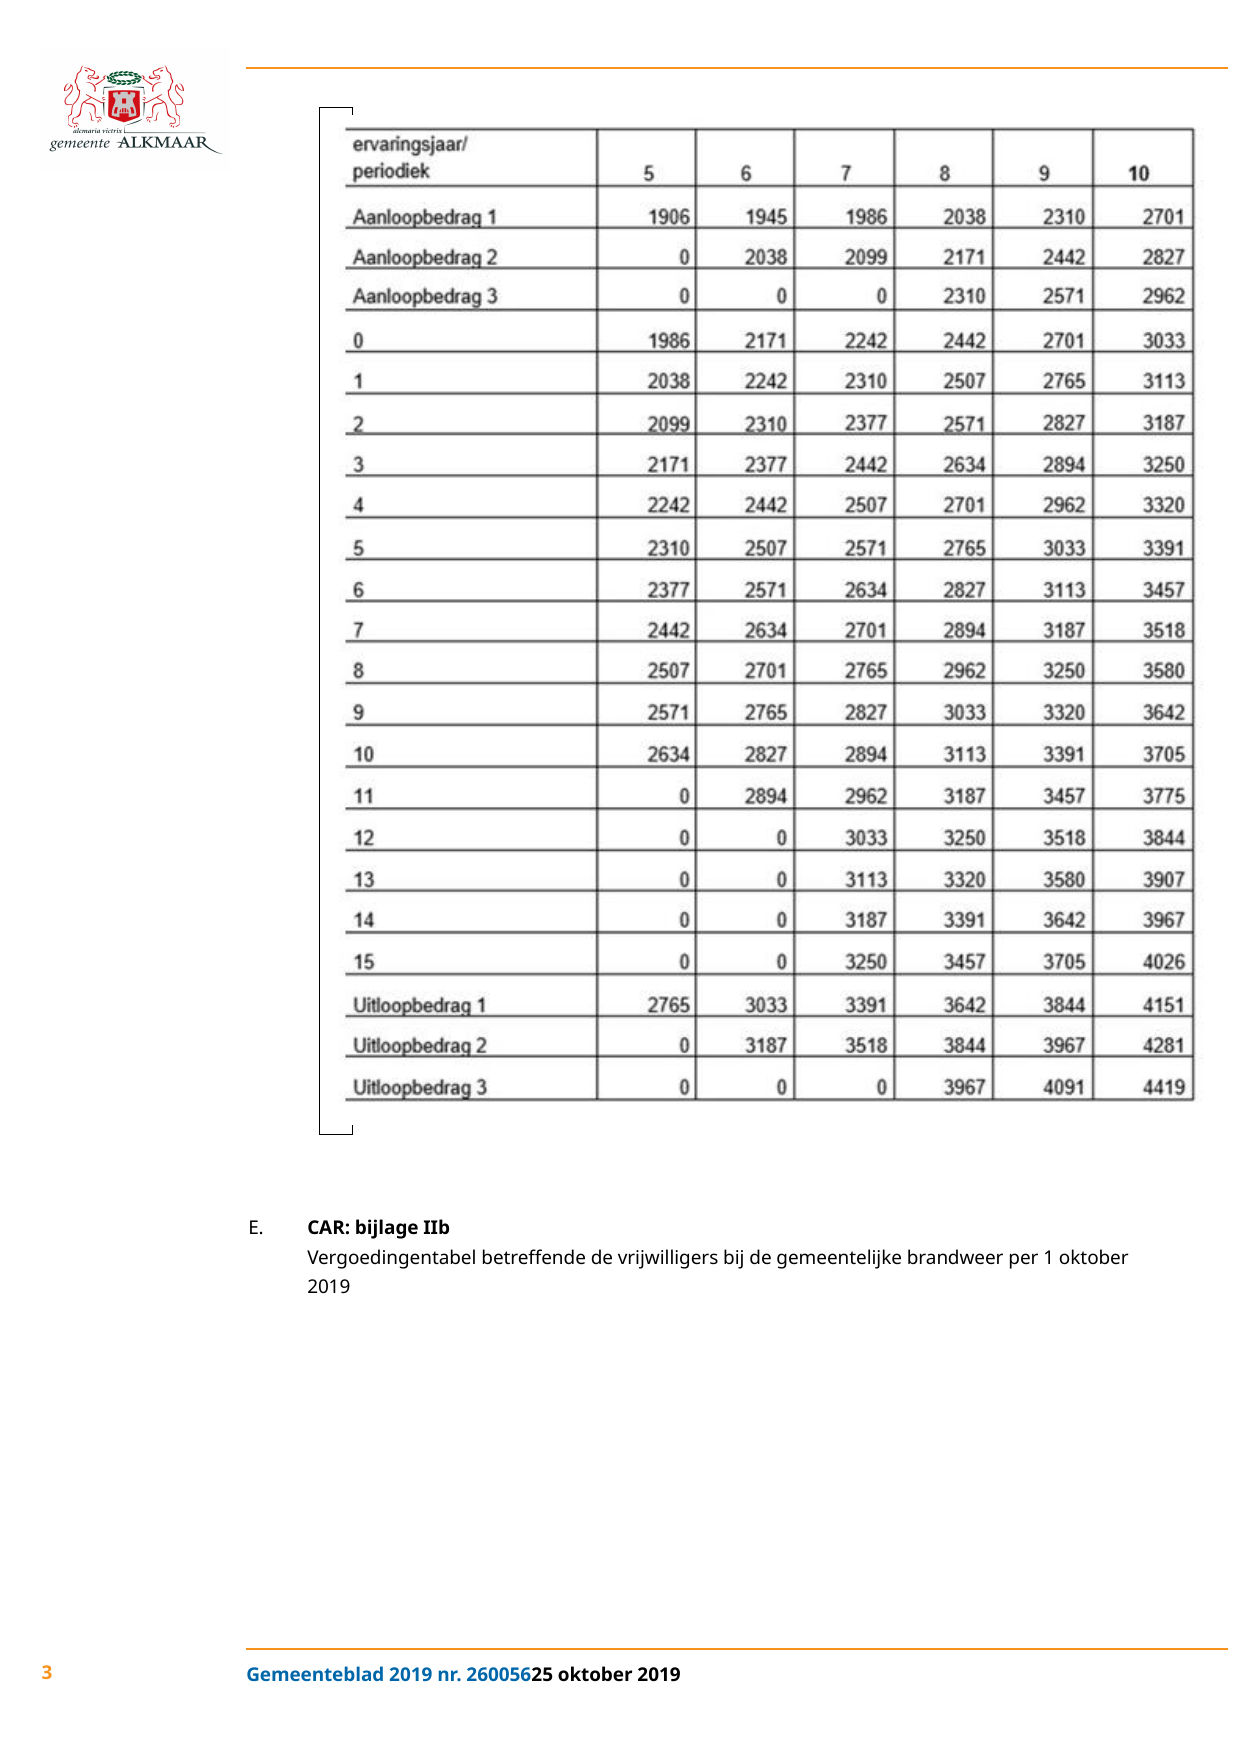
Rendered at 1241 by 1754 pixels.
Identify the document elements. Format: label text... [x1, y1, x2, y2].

list CAR: bijlage IIb [248, 1214, 1152, 1240]
list Vergoedingentabel betreffende de vrijwilligers bij de gemeentelijke brandweer per 1 oktober 2019 [248, 1244, 1152, 1299]
picture [327, 115, 1216, 1125]
picture [41, 47, 231, 172]
